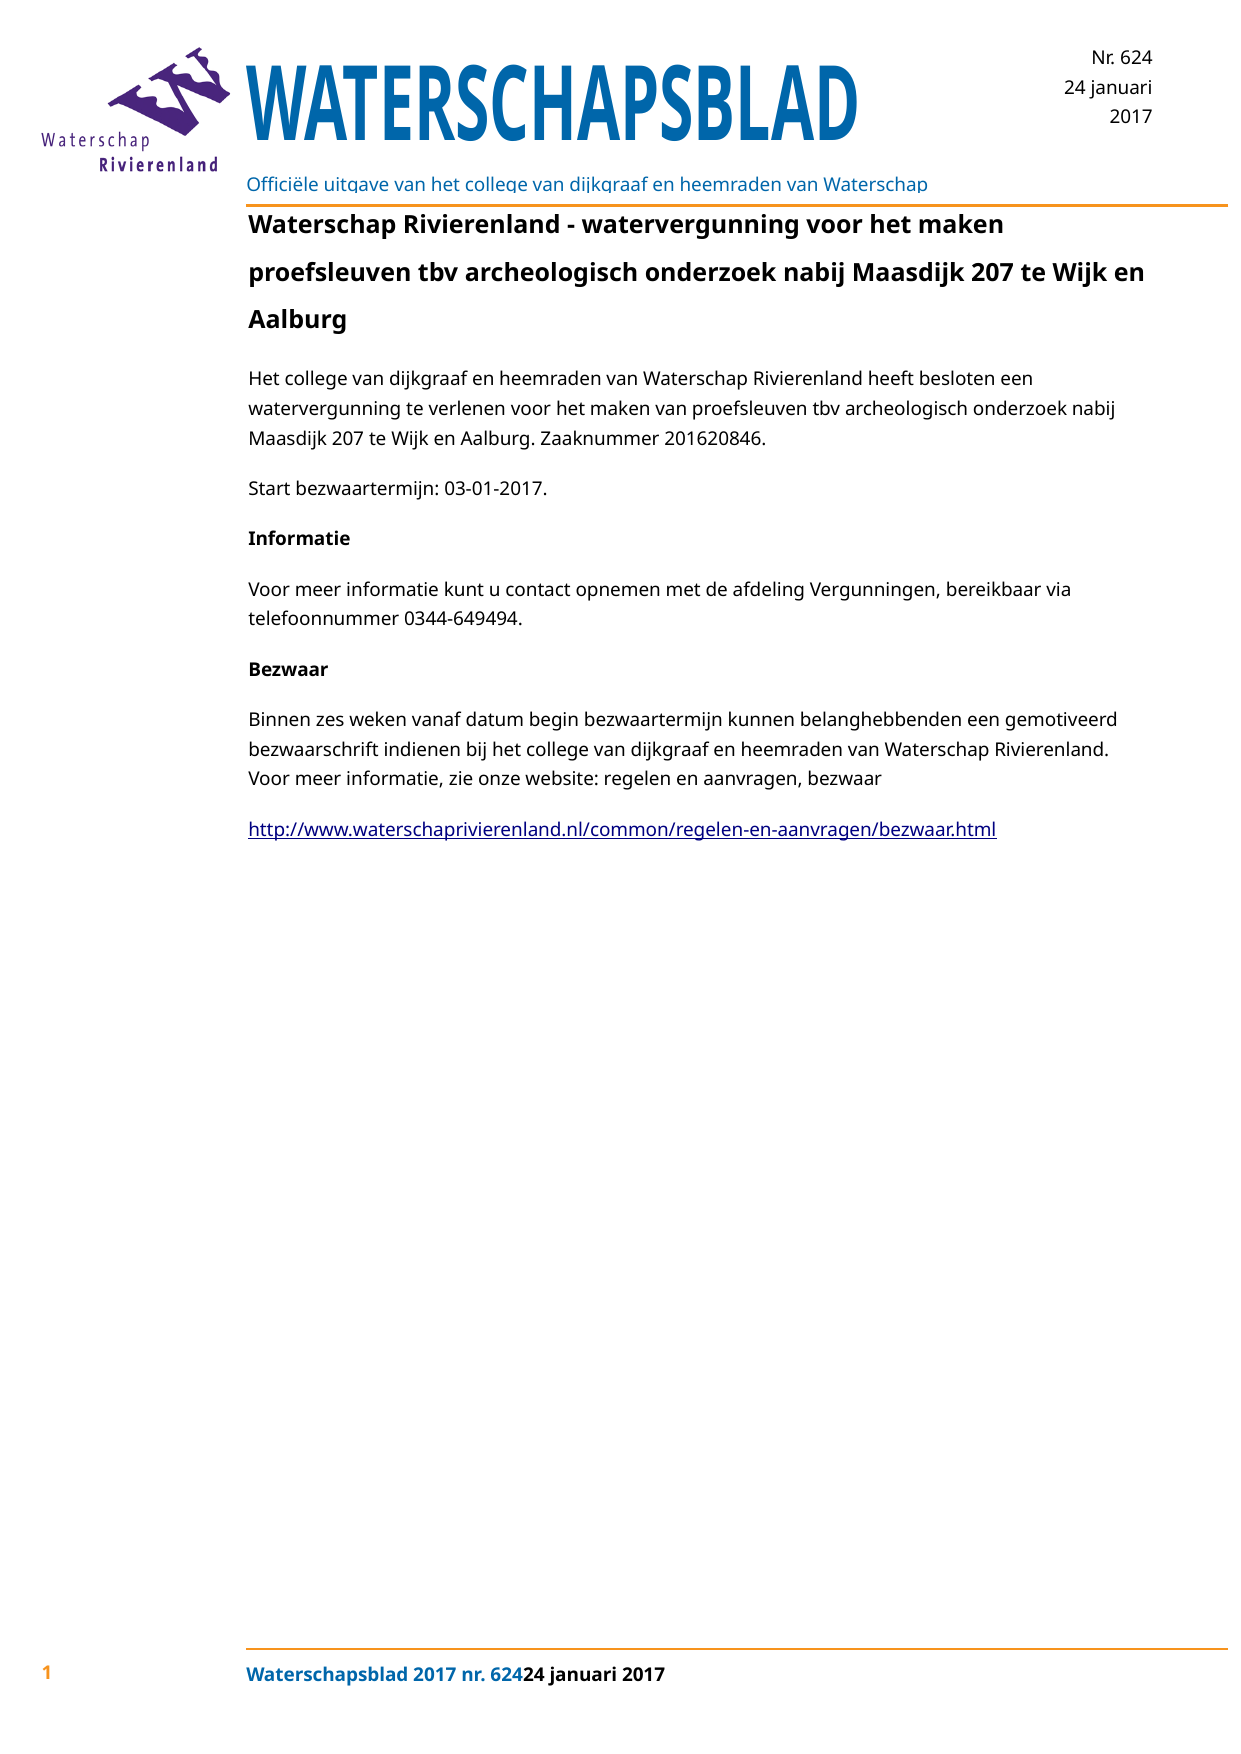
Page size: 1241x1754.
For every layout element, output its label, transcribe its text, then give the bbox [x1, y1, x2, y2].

text Start bezwaartermijn: 03-01-2017. [248, 475, 1152, 501]
text Waterschap Rivierenland - watervergunning voor het maken proefsleuven tbv archeologisch onderzoek nabij Maasdijk 207 te Wijk en Aalburg [248, 207, 1152, 336]
text Informatie [248, 526, 1152, 551]
text Bezwaar [248, 656, 1152, 682]
text Binnen zes weken vanaf datum begin bezwaartermijn kunnen belanghebbenden een gemotiveerd bezwaarschrift indienen bij het college van dijkgraaf en heemraden van Waterschap Rivierenland. Voor meer informatie, zie onze website: regelen en aanvragen, bezwaar [248, 706, 1152, 791]
text Voor meer informatie kunt u contact opnemen met de afdeling Vergunningen, bereikbaar via telefoonnummer 0344-649494. [248, 576, 1152, 631]
text http://www.waterschaprivierenland.nl/common/regelen-en-aanvragen/bezwaar.html [248, 816, 1152, 842]
text Het college van dijkgraaf en heemraden van Waterschap Rivierenland heeft besloten een watervergunning te verlenen voor het maken van proefsleuven tbv archeologisch onderzoek nabij Maasdijk 207 te Wijk en Aalburg. Zaaknummer 201620846. [248, 366, 1152, 450]
picture [41, 47, 231, 172]
